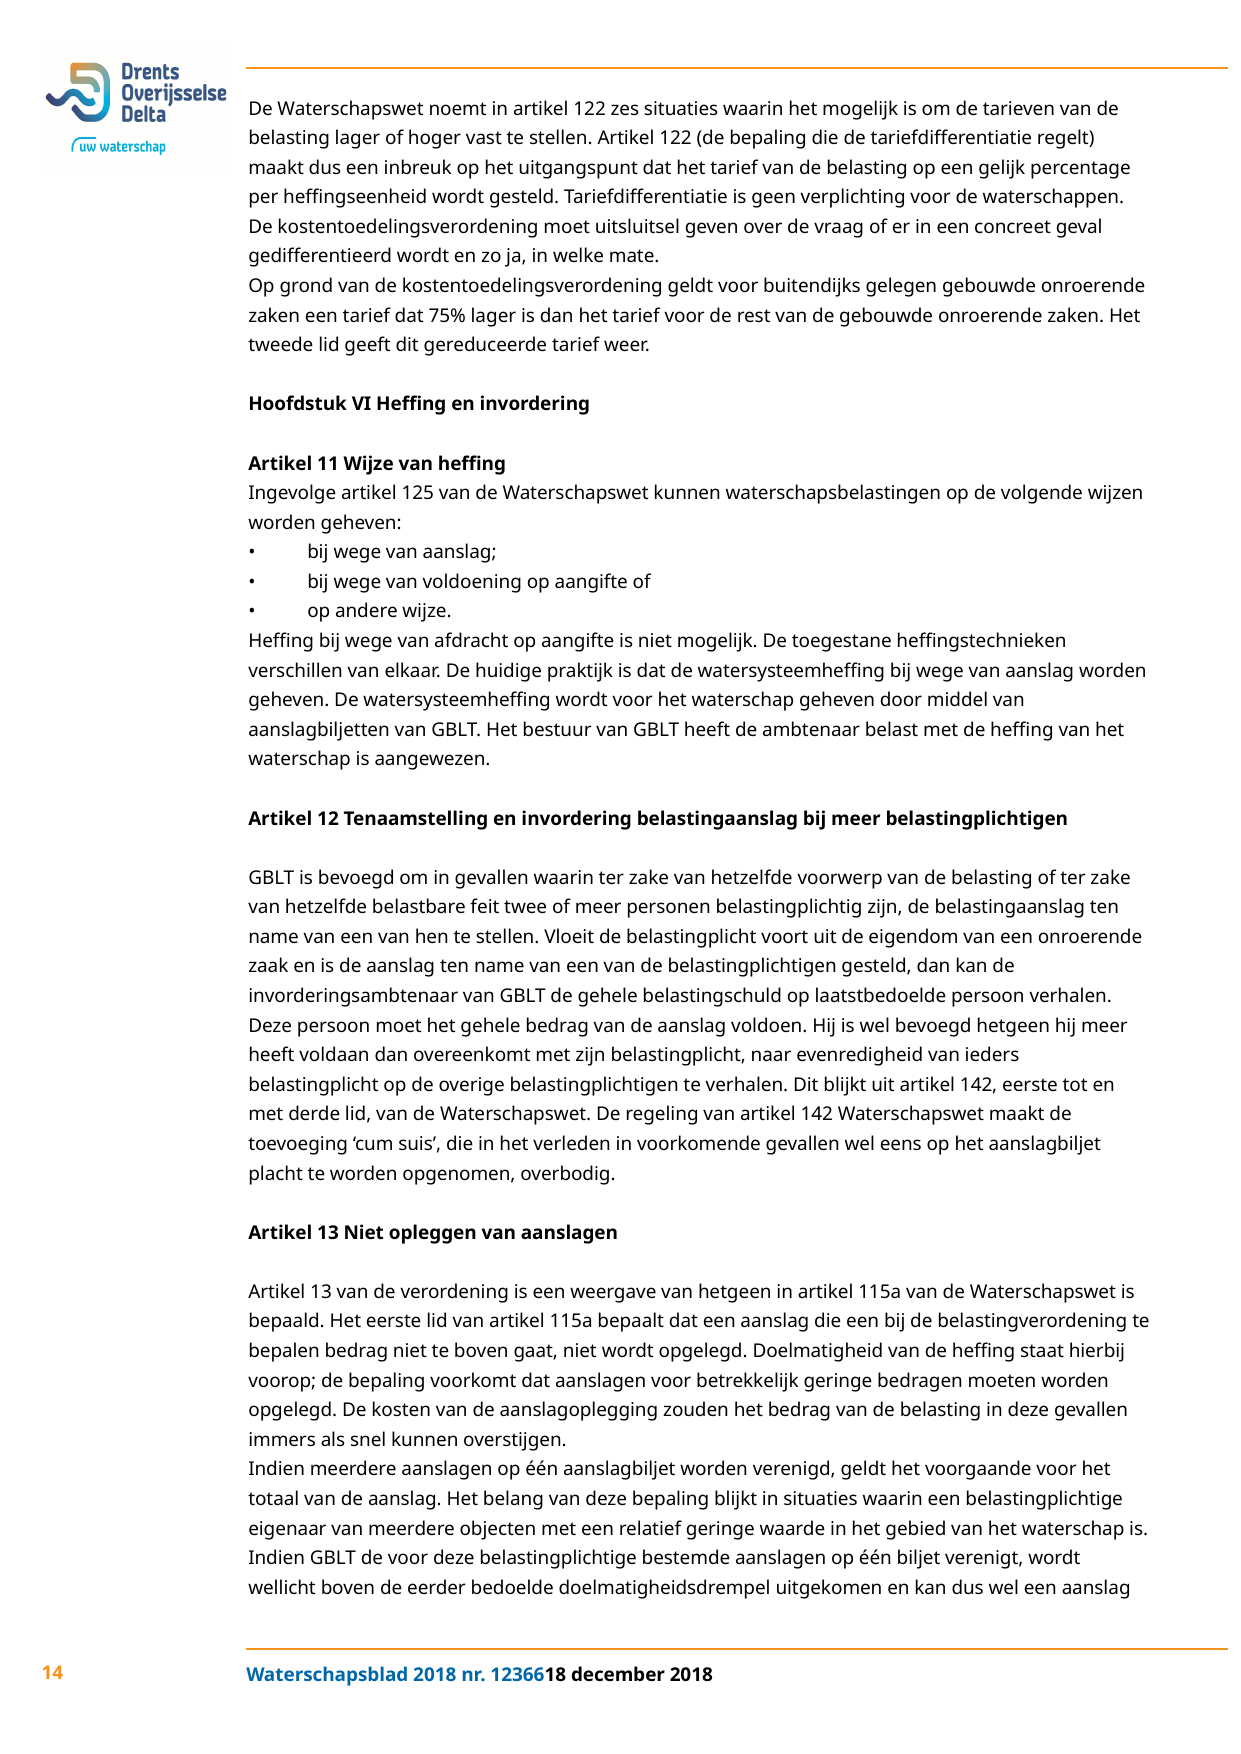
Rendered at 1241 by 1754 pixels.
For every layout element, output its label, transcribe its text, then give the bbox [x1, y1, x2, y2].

text Artikel 13 van de verordening is een weergave van hetgeen in artikel 115a van de Waterschapswet is bepaald. Het eerste lid van artikel 115a bepaalt dat een aanslag die een bij de belastingverordening te bepalen bedrag niet te boven gaat, niet wordt opgelegd. Doelmatigheid van de heffing staat hierbij voorop; de bepaling voorkomt dat aanslagen voor betrekkelijk geringe bedragen moeten worden opgelegd. De kosten van de aanslagoplegging zouden het bedrag van de belasting in deze gevallen immers als snel kunnen overstijgen. [248, 1278, 1152, 1452]
list bij wege van aanslag; [248, 538, 1152, 564]
text Ingevolge artikel 125 van de Waterschapswet kunnen waterschapsbelastingen op de volgende wijzen worden geheven: [248, 479, 1152, 535]
text Indien meerdere aanslagen op één aanslagbiljet worden verenigd, geldt het voorgaande voor het totaal van de aanslag. Het belang van deze bepaling blijkt in situaties waarin een belastingplichtige eigenaar van meerdere objecten met een relatief geringe waarde in het gebied van het waterschap is. Indien GBLT de voor deze belastingplichtige bestemde aanslagen op één biljet verenigt, wordt wellicht boven de eerder bedoelde doelmatigheidsdrempel uitgekomen en kan dus wel een aanslag [248, 1456, 1152, 1600]
text Op grond van de kostentoedelingsverordening geldt voor buitendijks gelegen gebouwde onroerende zaken een tarief dat 75% lager is dan het tarief voor de rest van de gebouwde onroerende zaken. Het tweede lid geeft dit gereduceerde tarief weer. [248, 272, 1152, 357]
text Heffing bij wege van afdracht op aangifte is niet mogelijk. De toegestane heffingstechnieken verschillen van elkaar. De huidige praktijk is dat de watersysteemheffing bij wege van aanslag worden geheven. De watersysteemheffing wordt voor het waterschap geheven door middel van aanslagbiljetten van GBLT. Het bestuur van GBLT heeft de ambtenaar belast met de heffing van het waterschap is aangewezen. [248, 627, 1152, 771]
text GBLT is bevoegd om in gevallen waarin ter zake van hetzelfde voorwerp van de belasting of ter zake van hetzelfde belastbare feit twee of meer personen belastingplichtig zijn, de belastingaanslag ten name van een van hen te stellen. Vloeit de belastingplicht voort uit de eigendom van een onroerende zaak en is de aanslag ten name van een van de belastingplichtigen gesteld, dan kan de invorderingsambtenaar van GBLT de gehele belastingschuld op laatstbedoelde persoon verhalen. Deze persoon moet het gehele bedrag van de aanslag voldoen. Hij is wel bevoegd hetgeen hij meer heeft voldaan dan overeenkomt met zijn belastingplicht, naar evenredigheid van ieders belastingplicht op de overige belastingplichtigen te verhalen. Dit blijkt uit artikel 142, eerste tot en met derde lid, van de Waterschapswet. De regeling van artikel 142 Waterschapswet maakt de toevoeging ‘cum suis’, die in het verleden in voorkomende gevallen wel eens op het aanslagbiljet placht te worden opgenomen, overbodig. [248, 864, 1152, 1186]
text Artikel 12 Tenaamstelling en invordering belastingaanslag bij meer belastingplichtigen [248, 805, 1152, 831]
text Artikel 11 Wijze van heffing [248, 450, 1152, 476]
text De Waterschapswet noemt in artikel 122 zes situaties waarin het mogelijk is om de tarieven van de belasting lager of hoger vast te stellen. Artikel 122 (de bepaling die de tariefdifferentiatie regelt) maakt dus een inbreuk op het uitgangspunt dat het tarief van de belasting op een gelijk percentage per heffingseenheid wordt gesteld. Tariefdifferentiatie is geen verplichting voor de waterschappen. De kostentoedelingsverordening moet uitsluitsel geven over de vraag of er in een concreet geval gedifferentieerd wordt en zo ja, in welke mate. [248, 95, 1152, 268]
list op andere wijze. [248, 598, 1152, 623]
text Hoofdstuk VI Heffing en invordering [248, 391, 1152, 416]
list bij wege van voldoening op aangifte of [248, 568, 1152, 594]
picture [41, 47, 231, 172]
text Artikel 13 Niet opleggen van aanslagen [248, 1219, 1152, 1245]
